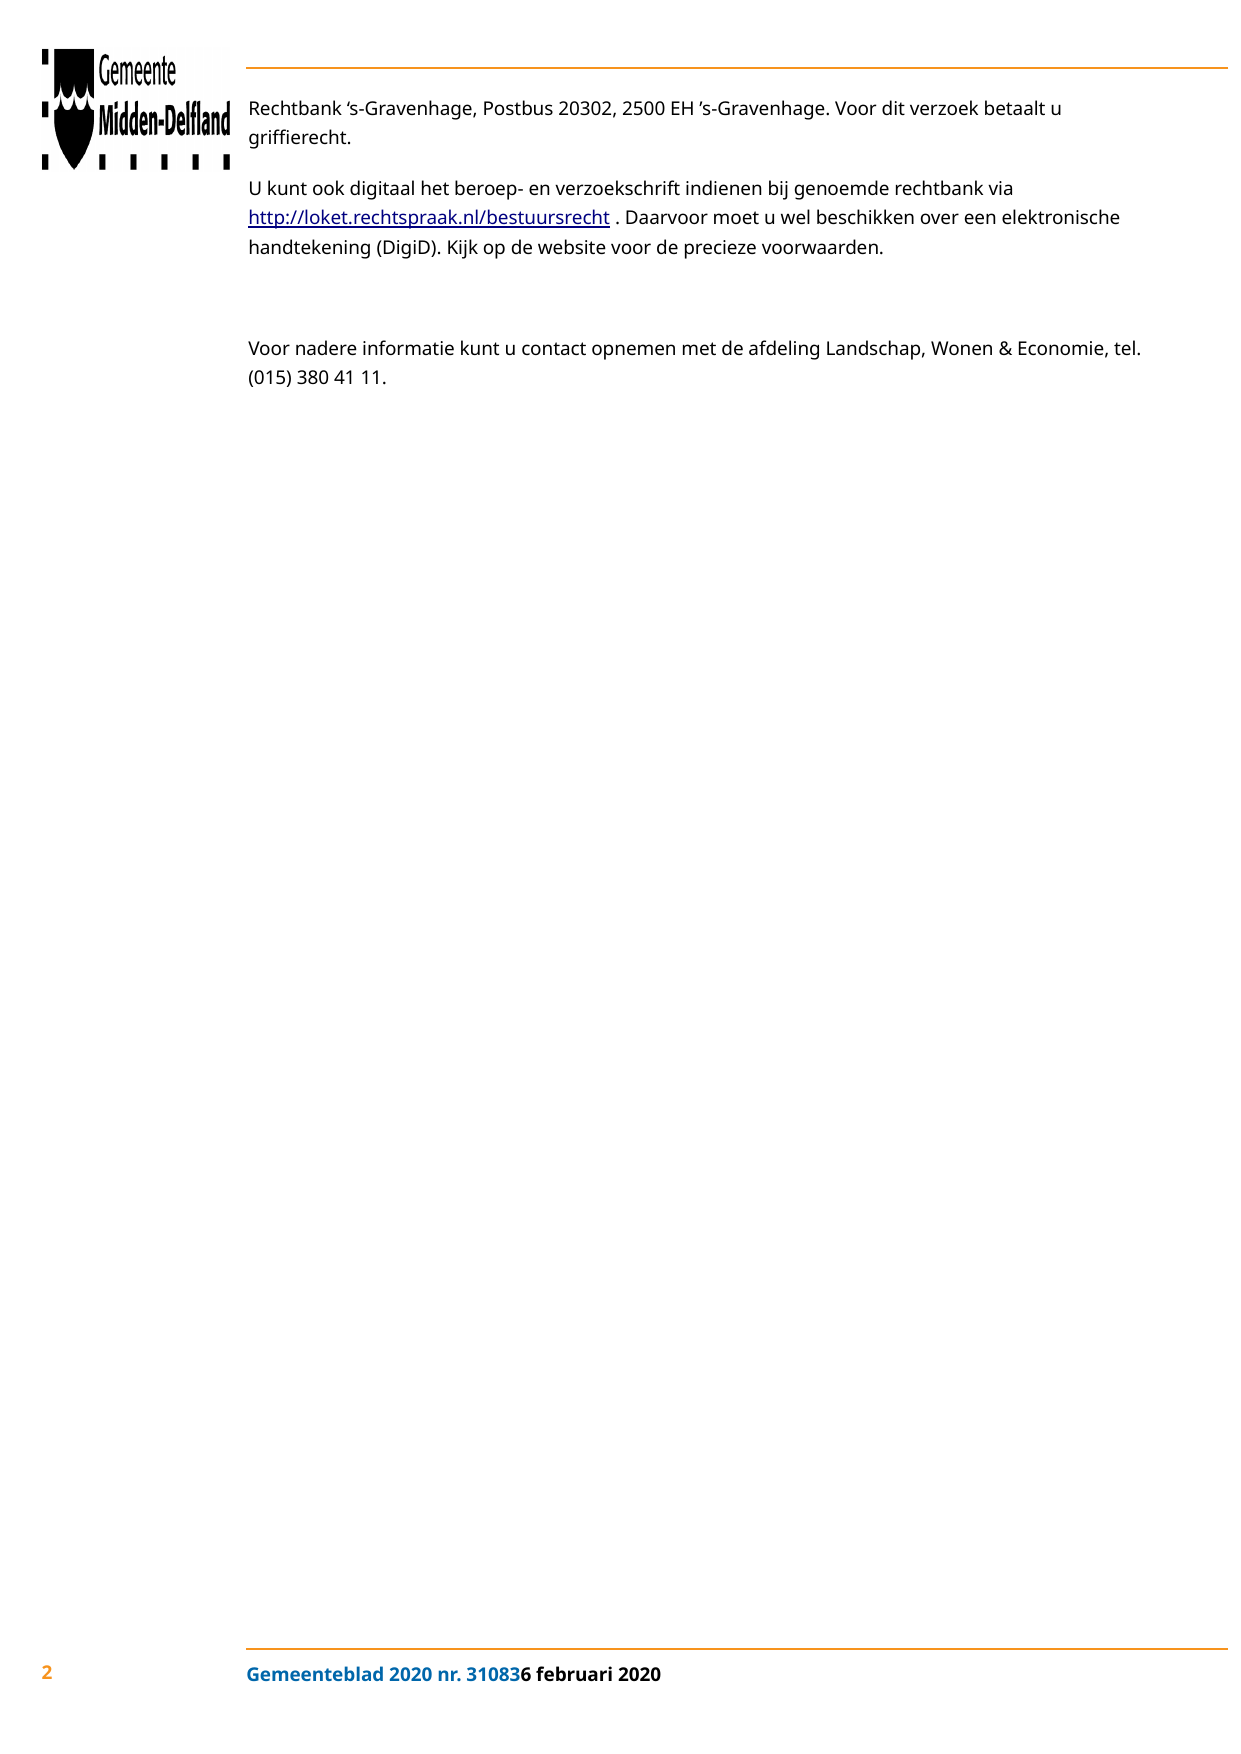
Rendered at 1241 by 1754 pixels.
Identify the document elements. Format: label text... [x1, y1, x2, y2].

picture [41, 47, 231, 172]
text U kunt ook digitaal het beroep- en verzoekschrift indienen bij genoemde rechtbank via http://loket.rechtspraak.nl/bestuursrecht . Daarvoor moet u wel beschikken over een elektronische handtekening (DigiD). Kijk op de website voor de precieze voorwaarden. [248, 175, 1152, 260]
text Rechtbank ‘s-Gravenhage, Postbus 20302, 2500 EH ’s-Gravenhage. Voor dit verzoek betaalt u griffierecht. [248, 95, 1152, 150]
text Voor nadere informatie kunt u contact opnemen met de afdeling Landschap, Wonen & Economie, tel. (015) 380 41 11. [248, 335, 1152, 390]
